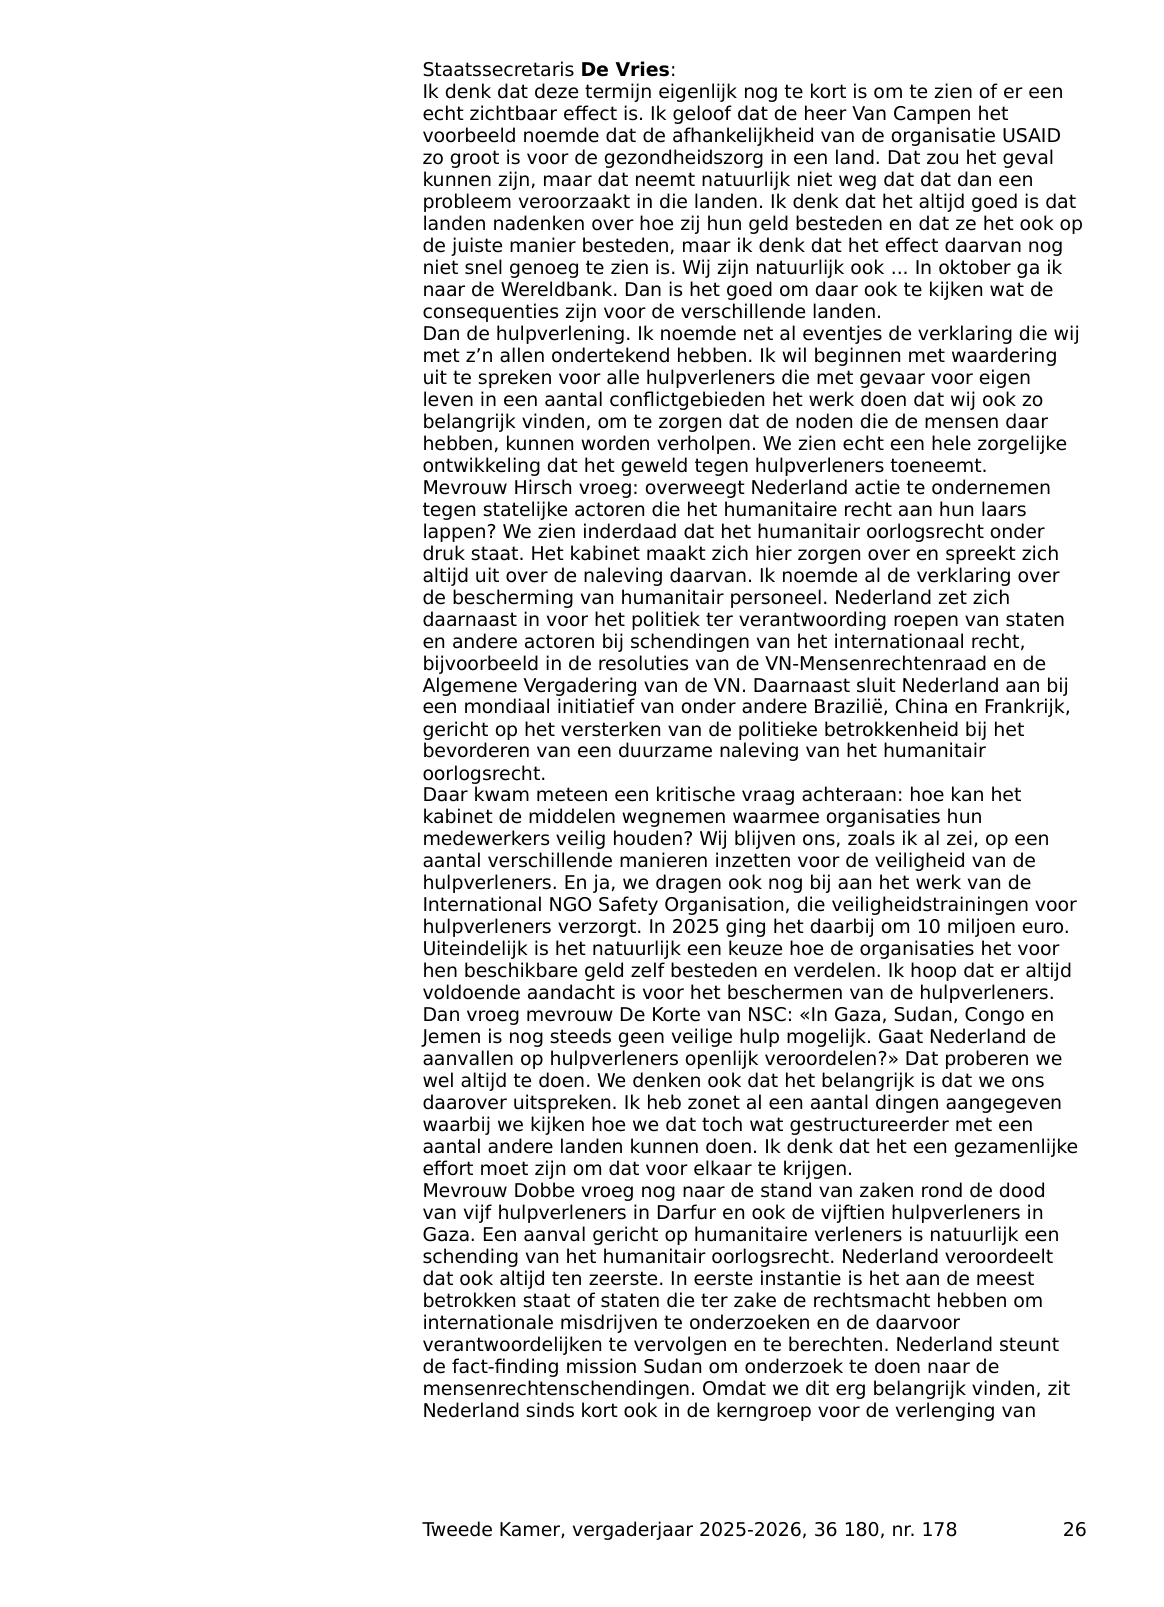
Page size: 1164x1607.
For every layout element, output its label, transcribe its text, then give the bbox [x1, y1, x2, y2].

text Staatssecretaris De Vries: [422, 59, 1087, 81]
text Dan de hulpverlening. Ik noemde net al eventjes de verklaring die wij met z’n allen ondertekend hebben. Ik wil beginnen met waardering uit te spreken voor alle hulpverleners die met gevaar voor eigen leven in een aantal conflictgebieden het werk doen dat wij ook zo belangrijk vinden, om te zorgen dat de noden die de mensen daar hebben, kunnen worden verholpen. We zien echt een hele zorgelijke ontwikkeling dat het geweld tegen hulpverleners toeneemt. [422, 323, 1087, 477]
text Mevrouw Hirsch vroeg: overweegt Nederland actie te ondernemen tegen statelijke actoren die het humanitaire recht aan hun laars lappen? We zien inderdaad dat het humanitair oorlogsrecht onder druk staat. Het kabinet maakt zich hier zorgen over en spreekt zich altijd uit over de naleving daarvan. Ik noemde al de verklaring over de bescherming van humanitair personeel. Nederland zet zich daarnaast in voor het politiek ter verantwoording roepen van staten en andere actoren bij schendingen van het internationaal recht, bijvoorbeeld in de resoluties van de VN-Mensenrechtenraad en de Algemene Vergadering van de VN. Daarnaast sluit Nederland aan bij een mondiaal initiatief van onder andere Brazilië, China en Frankrijk, gericht op het versterken van de politieke betrokkenheid bij het bevorderen van een duurzame naleving van het humanitair oorlogsrecht. [422, 477, 1087, 784]
text Daar kwam meteen een kritische vraag achteraan: hoe kan het kabinet de middelen wegnemen waarmee organisaties hun medewerkers veilig houden? Wij blijven ons, zoals ik al zei, op een aantal verschillende manieren inzetten voor de veiligheid van de hulpverleners. En ja, we dragen ook nog bij aan het werk van de International NGO Safety Organisation, die veiligheidstrainingen voor hulpverleners verzorgt. In 2025 ging het daarbij om 10 miljoen euro. Uiteindelijk is het natuurlijk een keuze hoe de organisaties het voor hen beschikbare geld zelf besteden en verdelen. Ik hoop dat er altijd voldoende aandacht is voor het beschermen van de hulpverleners. [422, 784, 1087, 1004]
text Ik denk dat deze termijn eigenlijk nog te kort is om te zien of er een echt zichtbaar effect is. Ik geloof dat de heer Van Campen het voorbeeld noemde dat de afhankelijkheid van de organisatie USAID zo groot is voor de gezondheidszorg in een land. Dat zou het geval kunnen zijn, maar dat neemt natuurlijk niet weg dat dat dan een probleem veroorzaakt in die landen. Ik denk dat het altijd goed is dat landen nadenken over hoe zij hun geld besteden en dat ze het ook op de juiste manier besteden, maar ik denk dat het effect daarvan nog niet snel genoeg te zien is. Wij zijn natuurlijk ook ... In oktober ga ik naar de Wereldbank. Dan is het goed om daar ook te kijken wat de consequenties zijn voor de verschillende landen. [422, 81, 1087, 323]
text Mevrouw Dobbe vroeg nog naar de stand van zaken rond de dood van vijf hulpverleners in Darfur en ook de vijftien hulpverleners in Gaza. Een aanval gericht op humanitaire verleners is natuurlijk een schending van het humanitair oorlogsrecht. Nederland veroordeelt dat ook altijd ten zeerste. In eerste instantie is het aan de meest betrokken staat of staten die ter zake de rechtsmacht hebben om internationale misdrijven te onderzoeken en de daarvoor verantwoordelijken te vervolgen en te berechten. Nederland steunt de fact-finding mission Sudan om onderzoek te doen naar de mensenrechtenschendingen. Omdat we dit erg belangrijk vinden, zit Nederland sinds kort ook in de kerngroep voor de verlenging van [422, 1180, 1087, 1422]
text Dan vroeg mevrouw De Korte van NSC: «In Gaza, Sudan, Congo en Jemen is nog steeds geen veilige hulp mogelijk. Gaat Nederland de aanvallen op hulpverleners openlijk veroordelen?» Dat proberen we wel altijd te doen. We denken ook dat het belangrijk is dat we ons daarover uitspreken. Ik heb zonet al een aantal dingen aangegeven waarbij we kijken hoe we dat toch wat gestructureerder met een aantal andere landen kunnen doen. Ik denk dat het een gezamenlijke effort moet zijn om dat voor elkaar te krijgen. [422, 1004, 1087, 1180]
